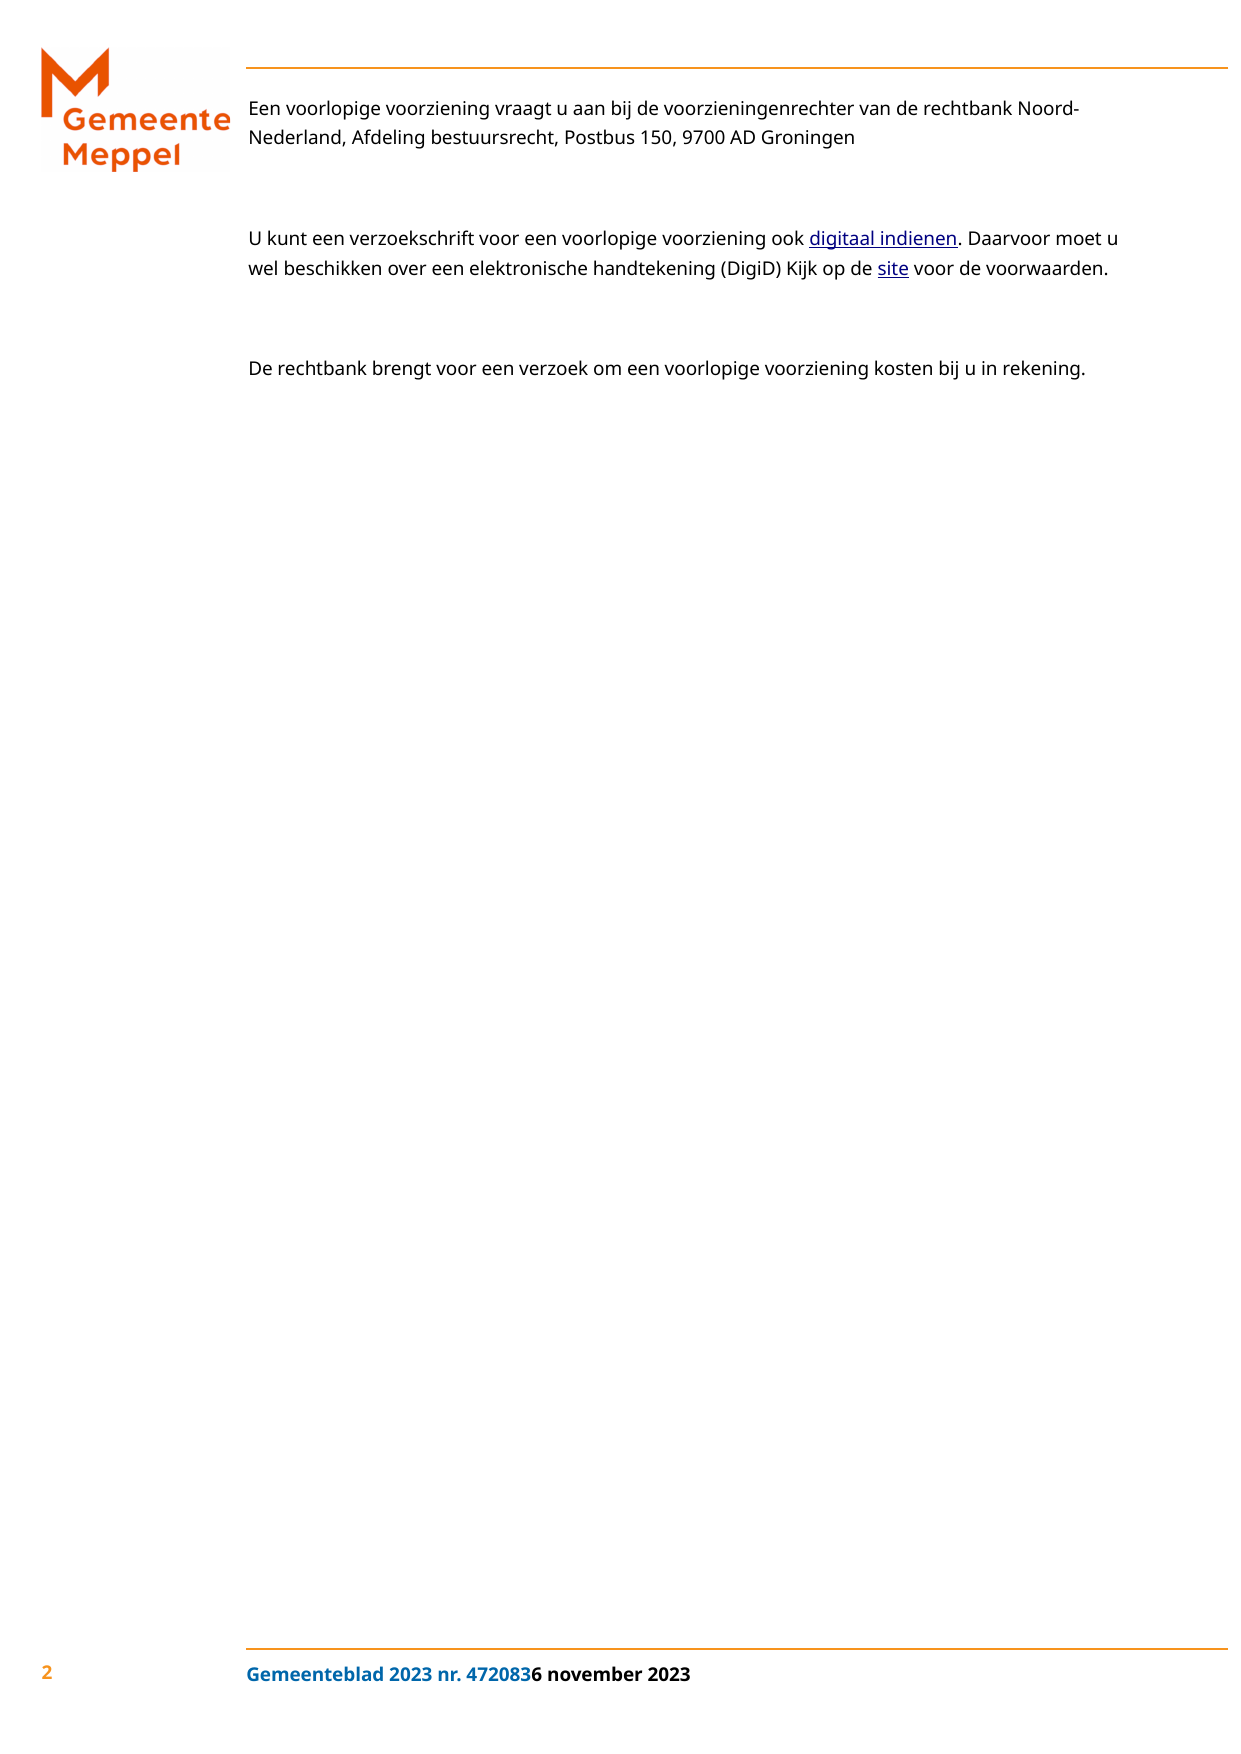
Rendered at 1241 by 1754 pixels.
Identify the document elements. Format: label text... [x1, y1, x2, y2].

text Een voorlopige voorziening vraagt u aan bij de voorzieningenrechter van de rechtbank Noord-Nederland, Afdeling bestuursrecht, Postbus 150, 9700 AD Groningen [248, 95, 1152, 150]
text De rechtbank brengt voor een verzoek om een voorlopige voorziening kosten bij u in rekening. [248, 356, 1152, 381]
picture [41, 47, 231, 172]
text U kunt een verzoekschrift voor een voorlopige voorziening ook digitaal indienen. Daarvoor moet u wel beschikken over een elektronische handtekening (DigiD) Kijk op de site voor de voorwaarden. [248, 225, 1152, 281]
